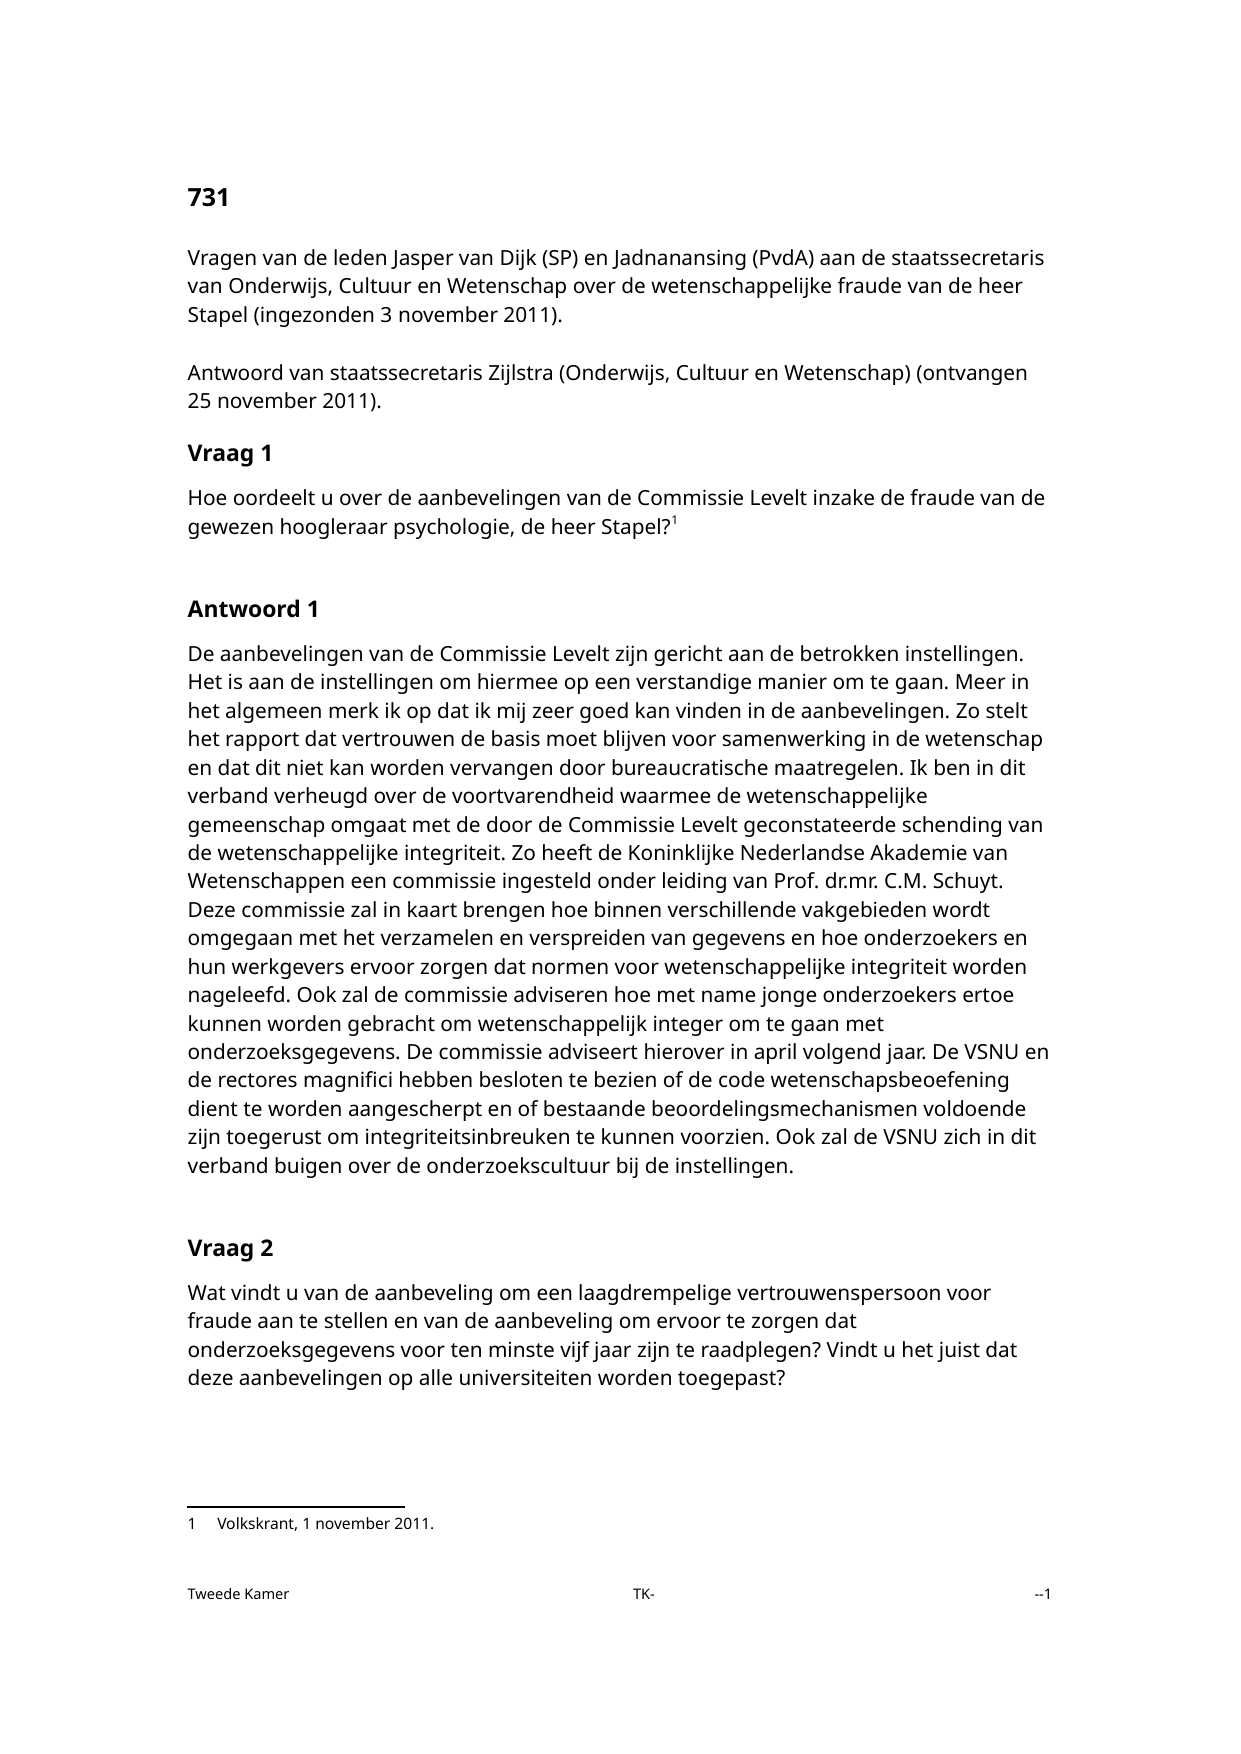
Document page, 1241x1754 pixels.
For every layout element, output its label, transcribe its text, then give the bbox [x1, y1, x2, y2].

text Antwoord van staatssecretaris Zijlstra (Onderwijs, Cultuur en Wetenschap) (ontvangen 25 november 2011). [187, 358, 1053, 415]
subtitle Vraag 1 [187, 437, 1053, 468]
text Volkskrant, 1 november 2011. [187, 1506, 1053, 1534]
text 731 [187, 179, 1053, 213]
subtitle Vraag 2 [187, 1232, 1053, 1263]
text De aanbevelingen van de Commissie Levelt zijn gericht aan de betrokken instellingen. Het is aan de instellingen om hiermee op een verstandige manier om te gaan. Meer in het algemeen merk ik op dat ik mij zeer goed kan vinden in de aanbevelingen. Zo stelt het rapport dat vertrouwen de basis moet blijven voor samenwerking in de wetenschap en dat dit niet kan worden vervangen door bureaucratische maatregelen. Ik ben in dit verband verheugd over de voortvarendheid waarmee de wetenschappelijke gemeenschap omgaat met de door de Commissie Levelt geconstateerde schending van de wetenschappelijke integriteit. Zo heeft de Koninklijke Nederlandse Akademie van Wetenschappen een commissie ingesteld onder leiding van Prof. dr.mr. C.M. Schuyt. Deze commissie zal in kaart brengen hoe binnen verschillende vakgebieden wordt omgegaan met het verzamelen en verspreiden van gegevens en hoe onderzoekers en hun werkgevers ervoor zorgen dat normen voor wetenschappelijke integriteit worden nageleefd. Ook zal de commissie adviseren hoe met name jonge onderzoekers ertoe kunnen worden gebracht om wetenschappelijk integer om te gaan met onderzoeksgegevens. De commissie adviseert hierover in april volgend jaar. De VSNU en de rectores magnifici hebben besloten te bezien of de code wetenschapsbeoefening dient te worden aangescherpt en of bestaande beoordelingsmechanismen voldoende zijn toegerust om integriteitsinbreuken te kunnen voorzien. Ook zal de VSNU zich in dit verband buigen over de onderzoekscultuur bij de instellingen. [187, 639, 1053, 1179]
text Hoe oordeelt u over de aanbevelingen van de Commissie Levelt inzake de fraude van de gewezen hoogleraar psychologie, de heer Stapel? [187, 483, 1053, 540]
text Vragen van de leden Jasper van Dijk (SP) en Jadnanansing (PvdA) aan de staatssecretaris van Onderwijs, Cultuur en Wetenschap over de wetenschappelijke fraude van de heer Stapel (ingezonden 3 november 2011). [187, 243, 1053, 328]
text Wat vindt u van de aanbeveling om een laagdrempelige vertrouwenspersoon voor fraude aan te stellen en van de aanbeveling om ervoor te zorgen dat onderzoeksgegevens voor ten minste vijf jaar zijn te raadplegen? Vindt u het juist dat deze aanbevelingen op alle universiteiten worden toegepast? [187, 1278, 1053, 1392]
subtitle Antwoord 1 [187, 593, 1053, 624]
